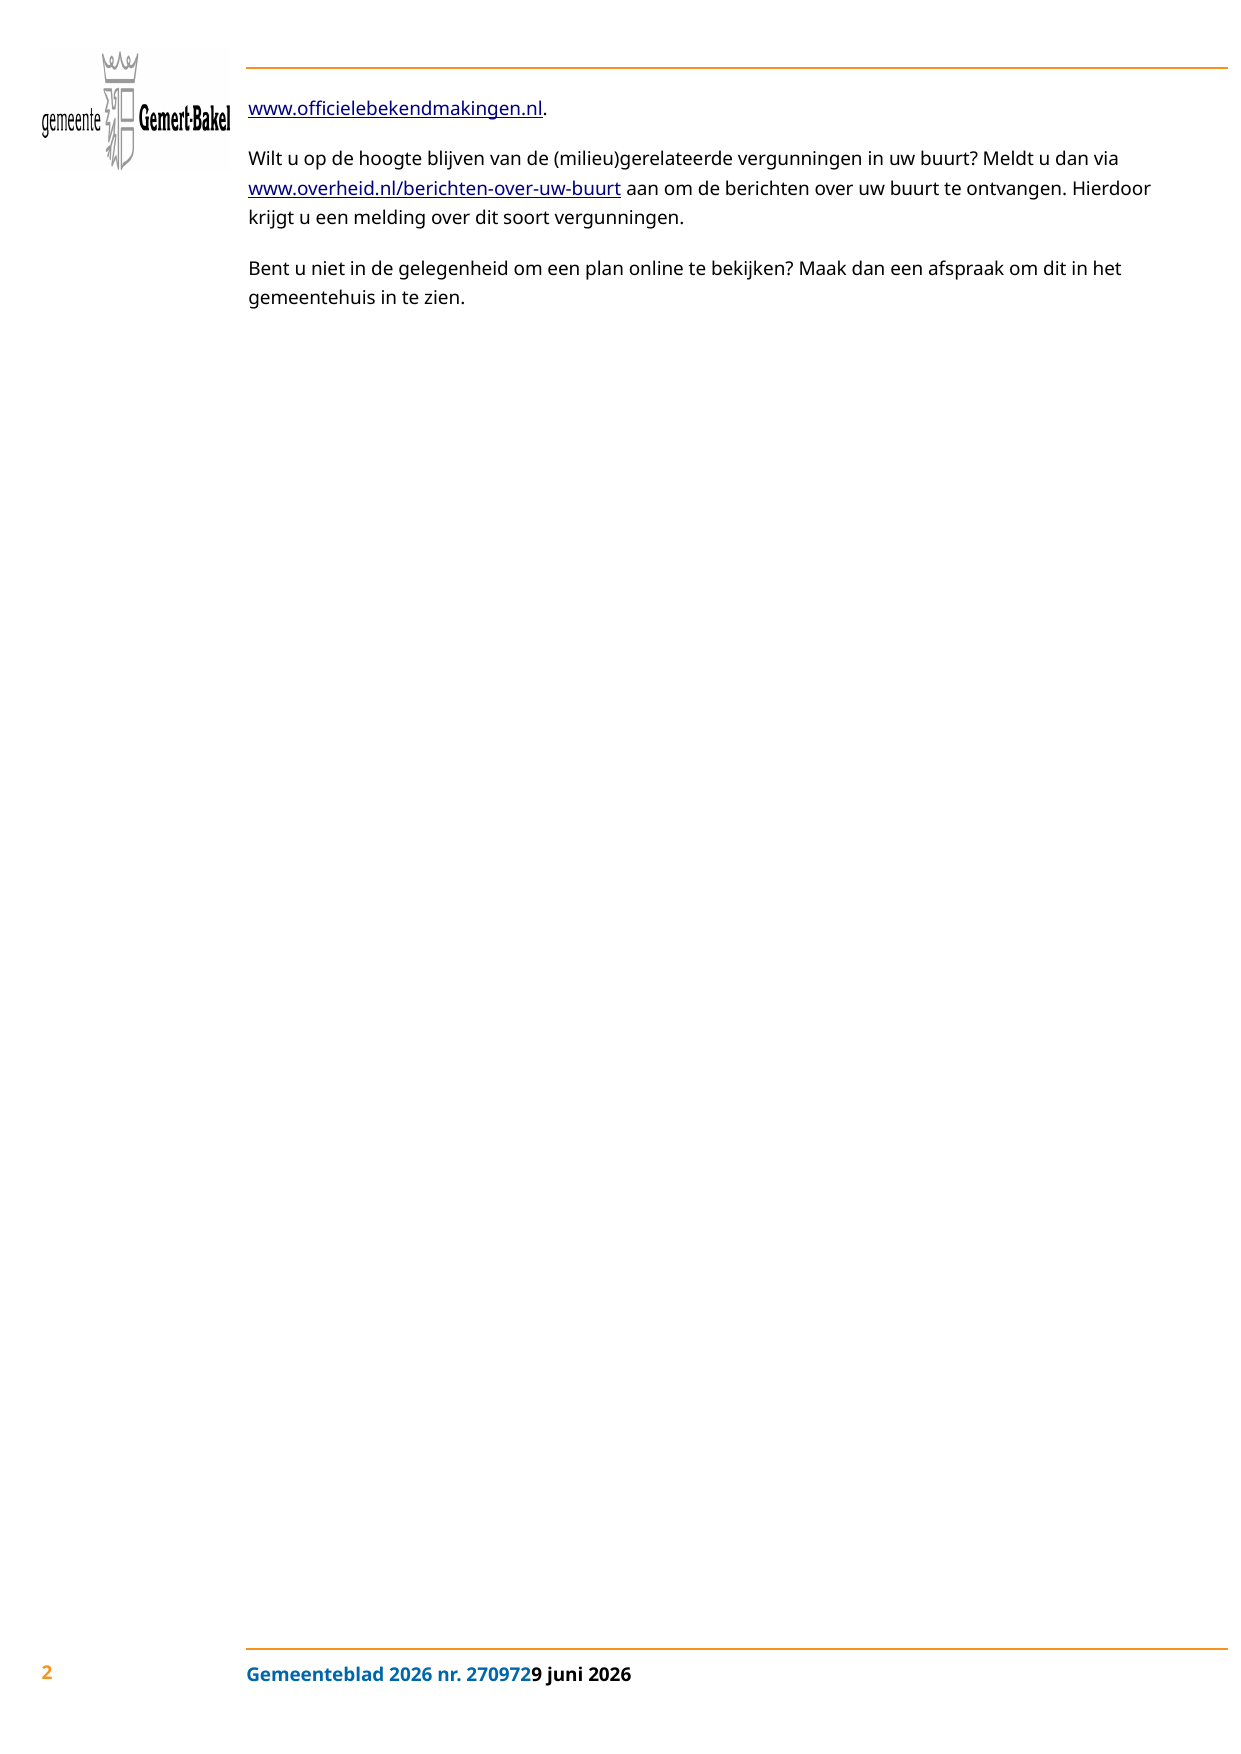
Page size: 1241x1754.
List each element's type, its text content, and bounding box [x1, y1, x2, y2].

text Wilt u op de hoogte blijven van de (milieu)gerelateerde vergunningen in uw buurt? Meldt u dan via www.overheid.nl/berichten-over-uw-buurt aan om de berichten over uw buurt te ontvangen. Hierdoor krijgt u een melding over dit soort vergunningen. [248, 145, 1152, 230]
text www.officielebekendmakingen.nl. [248, 95, 1152, 121]
text Bent u niet in de gelegenheid om een plan online te bekijken? Maak dan een afspraak om dit in het gemeentehuis in te zien. [248, 255, 1152, 310]
picture [41, 47, 231, 172]
